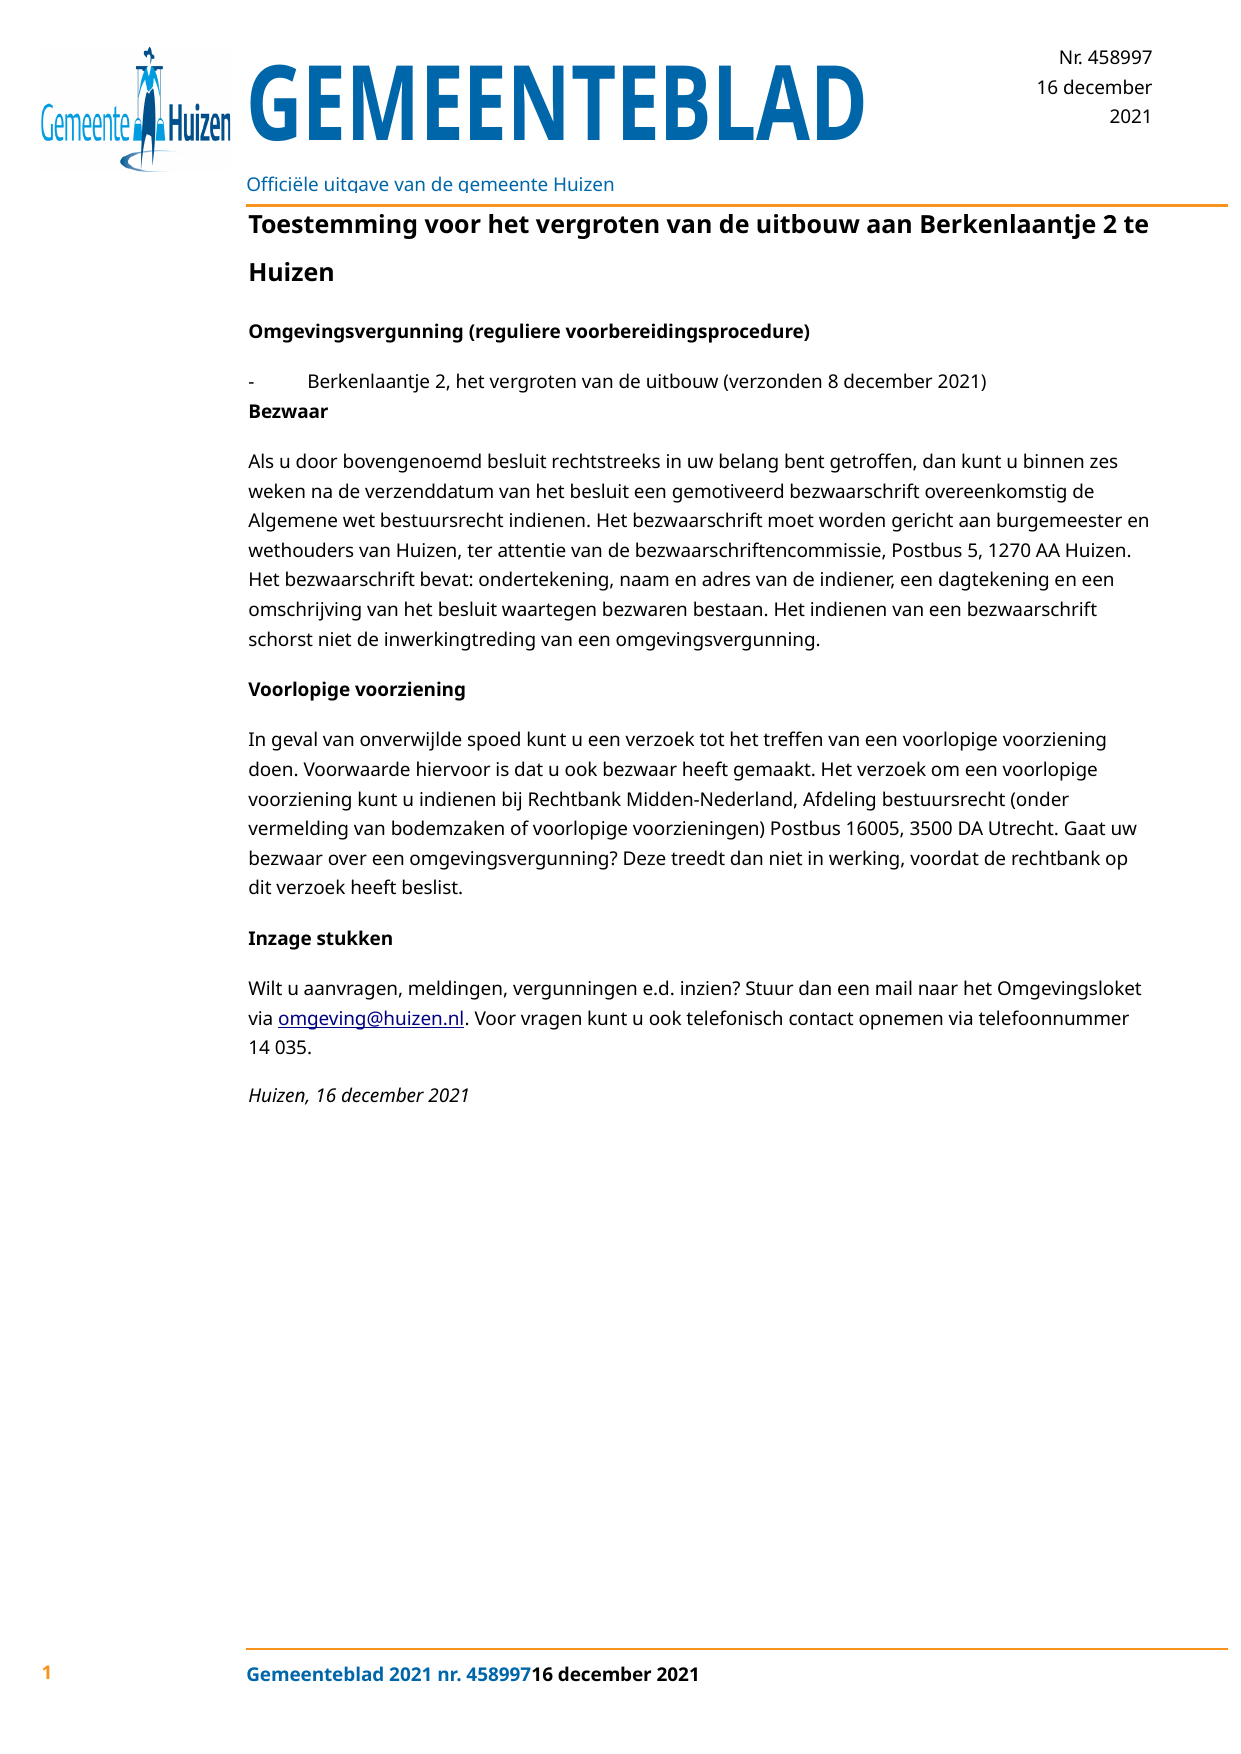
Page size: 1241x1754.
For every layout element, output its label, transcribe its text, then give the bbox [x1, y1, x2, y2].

text Toestemming voor het vergroten van de uitbouw aan Berkenlaantje 2 te Huizen [248, 207, 1152, 288]
list Berkenlaantje 2, het vergroten van de uitbouw (verzonden 8 december 2021) [248, 368, 1152, 394]
picture [41, 47, 231, 172]
text In geval van onverwijlde spoed kunt u een verzoek tot het treffen van een voorlopige voorziening doen. Voorwaarde hiervoor is dat u ook bezwaar heeft gemaakt. Het verzoek om een voorlopige voorziening kunt u indienen bij Rechtbank Midden-Nederland, Afdeling bestuursrecht (onder vermelding van bodemzaken of voorlopige voorzieningen) Postbus 16005, 3500 DA Utrecht. Gaat uw bezwaar over een omgevingsvergunning? Deze treedt dan niet in werking, voordat de rechtbank op dit verzoek heeft beslist. [248, 727, 1152, 900]
text Huizen, 16 december 2021 [248, 1082, 1152, 1108]
text Voorlopige voorziening [248, 676, 1152, 702]
text Als u door bovengenoemd besluit rechtstreeks in uw belang bent getroffen, dan kunt u binnen zes weken na de verzenddatum van het besluit een gemotiveerd bezwaarschrift overeenkomstig de Algemene wet bestuursrecht indienen. Het bezwaarschrift moet worden gericht aan burgemeester en wethouders van Huizen, ter attentie van de bezwaarschriftencommissie, Postbus 5, 1270 AA Huizen. Het bezwaarschrift bevat: ondertekening, naam en adres van de indiener, een dagtekening en een omschrijving van het besluit waartegen bezwaren bestaan. Het indienen van een bezwaarschrift schorst niet de inwerkingtreding van een omgevingsvergunning. [248, 448, 1152, 652]
text Omgevingsvergunning (reguliere voorbereidingsprocedure) [248, 318, 1152, 344]
text Bezwaar [248, 398, 1152, 424]
text Wilt u aanvragen, meldingen, vergunningen e.d. inzien? Stuur dan een mail naar het Omgevingsloket via omgeving@huizen.nl. Voor vragen kunt u ook telefonisch contact opnemen via telefoonnummer 14 035. [248, 975, 1152, 1060]
text Inzage stukken [248, 925, 1152, 951]
